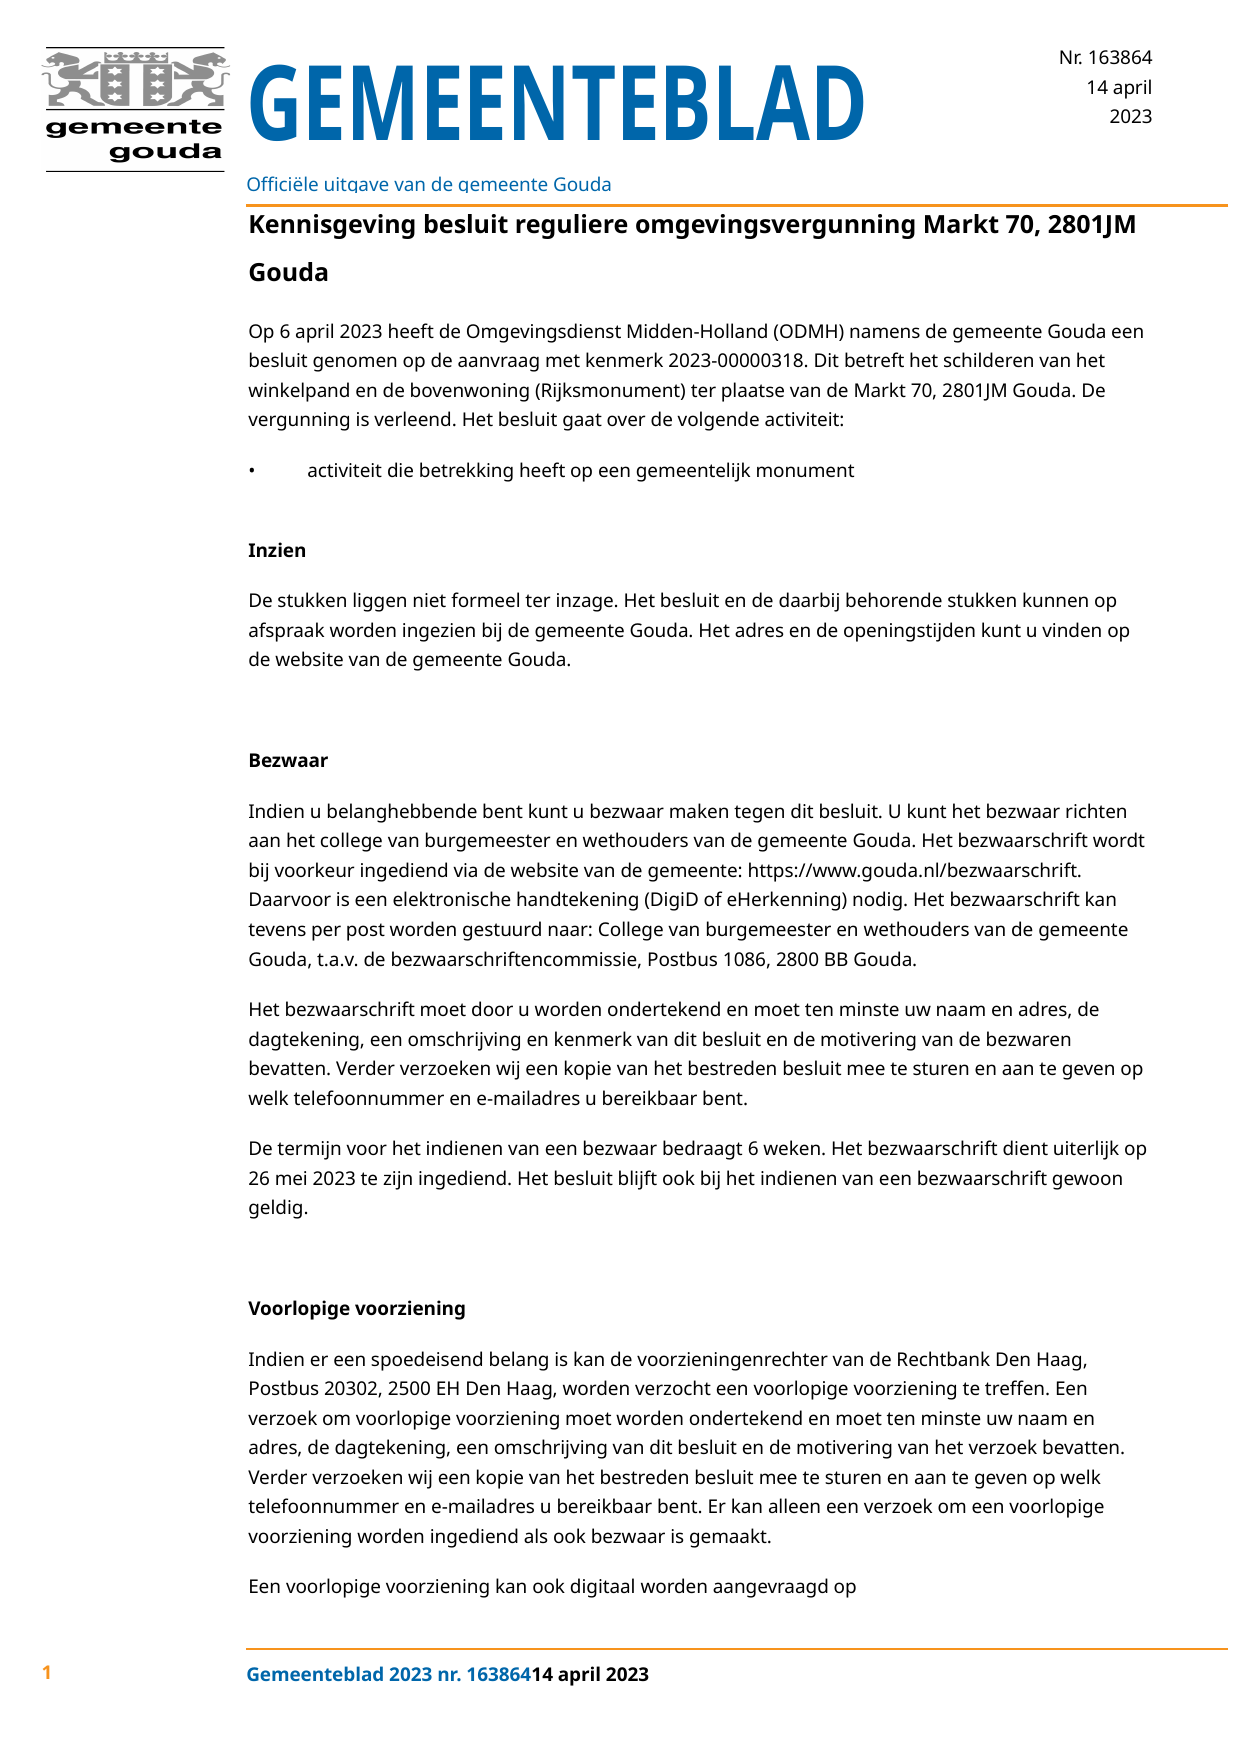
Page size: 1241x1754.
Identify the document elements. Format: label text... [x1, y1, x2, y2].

list activiteit die betrekking heeft op een gemeentelijk monument [248, 457, 1152, 483]
text Kennisgeving besluit reguliere omgevingsvergunning Markt 70, 2801JM Gouda [248, 207, 1152, 288]
picture [41, 47, 231, 172]
text Indien er een spoedeisend belang is kan de voorzieningenrechter van de Rechtbank Den Haag, Postbus 20302, 2500 EH Den Haag, worden verzocht een voorlopige voorziening te treffen. Een verzoek om voorlopige voorziening moet worden ondertekend en moet ten minste uw naam en adres, de dagtekening, een omschrijving van dit besluit en de motivering van het verzoek bevatten. Verder verzoeken wij een kopie van het bestreden besluit mee te sturen en aan te geven op welk telefoonnummer en e-mailadres u bereikbaar bent. Er kan alleen een verzoek om een voorlopige voorziening worden ingediend als ook bezwaar is gemaakt. [248, 1346, 1152, 1549]
text De termijn voor het indienen van een bezwaar bedraagt 6 weken. Het bezwaarschrift dient uiterlijk op 26 mei 2023 te zijn ingediend. Het besluit blijft ook bij het indienen van een bezwaarschrift gewoon geldig. [248, 1135, 1152, 1220]
text Indien u belanghebbende bent kunt u bezwaar maken tegen dit besluit. U kunt het bezwaar richten aan het college van burgemeester en wethouders van de gemeente Gouda. Het bezwaarschrift wordt bij voorkeur ingediend via de website van de gemeente: https://www.gouda.nl/bezwaarschrift. Daarvoor is een elektronische handtekening (DigiD of eHerkenning) nodig. Het bezwaarschrift kan tevens per post worden gestuurd naar: College van burgemeester en wethouders van de gemeente Gouda, t.a.v. de bezwaarschriftencommissie, Postbus 1086, 2800 BB Gouda. [248, 798, 1152, 972]
text De stukken liggen niet formeel ter inzage. Het besluit en de daarbij behorende stukken kunnen op afspraak worden ingezien bij de gemeente Gouda. Het adres en de openingstijden kunt u vinden op de website van de gemeente Gouda. [248, 587, 1152, 672]
text Inzien [248, 537, 1152, 563]
text Voorlopige voorziening [248, 1295, 1152, 1321]
text Bezwaar [248, 747, 1152, 773]
text Een voorlopige voorziening kan ook digitaal worden aangevraagd op [248, 1574, 1152, 1599]
text Op 6 april 2023 heeft de Omgevingsdienst Midden-Holland (ODMH) namens de gemeente Gouda een besluit genomen op de aanvraag met kenmerk 2023-00000318. Dit betreft het schilderen van het winkelpand en de bovenwoning (Rijksmonument) ter plaatse van de Markt 70, 2801JM Gouda. De vergunning is verleend. Het besluit gaat over de volgende activiteit: [248, 318, 1152, 432]
text Het bezwaarschrift moet door u worden ondertekend en moet ten minste uw naam en adres, de dagtekening, een omschrijving en kenmerk van dit besluit en de motivering van de bezwaren bevatten. Verder verzoeken wij een kopie van het bestreden besluit mee te sturen en aan te geven op welk telefoonnummer en e-mailadres u bereikbaar bent. [248, 996, 1152, 1111]
